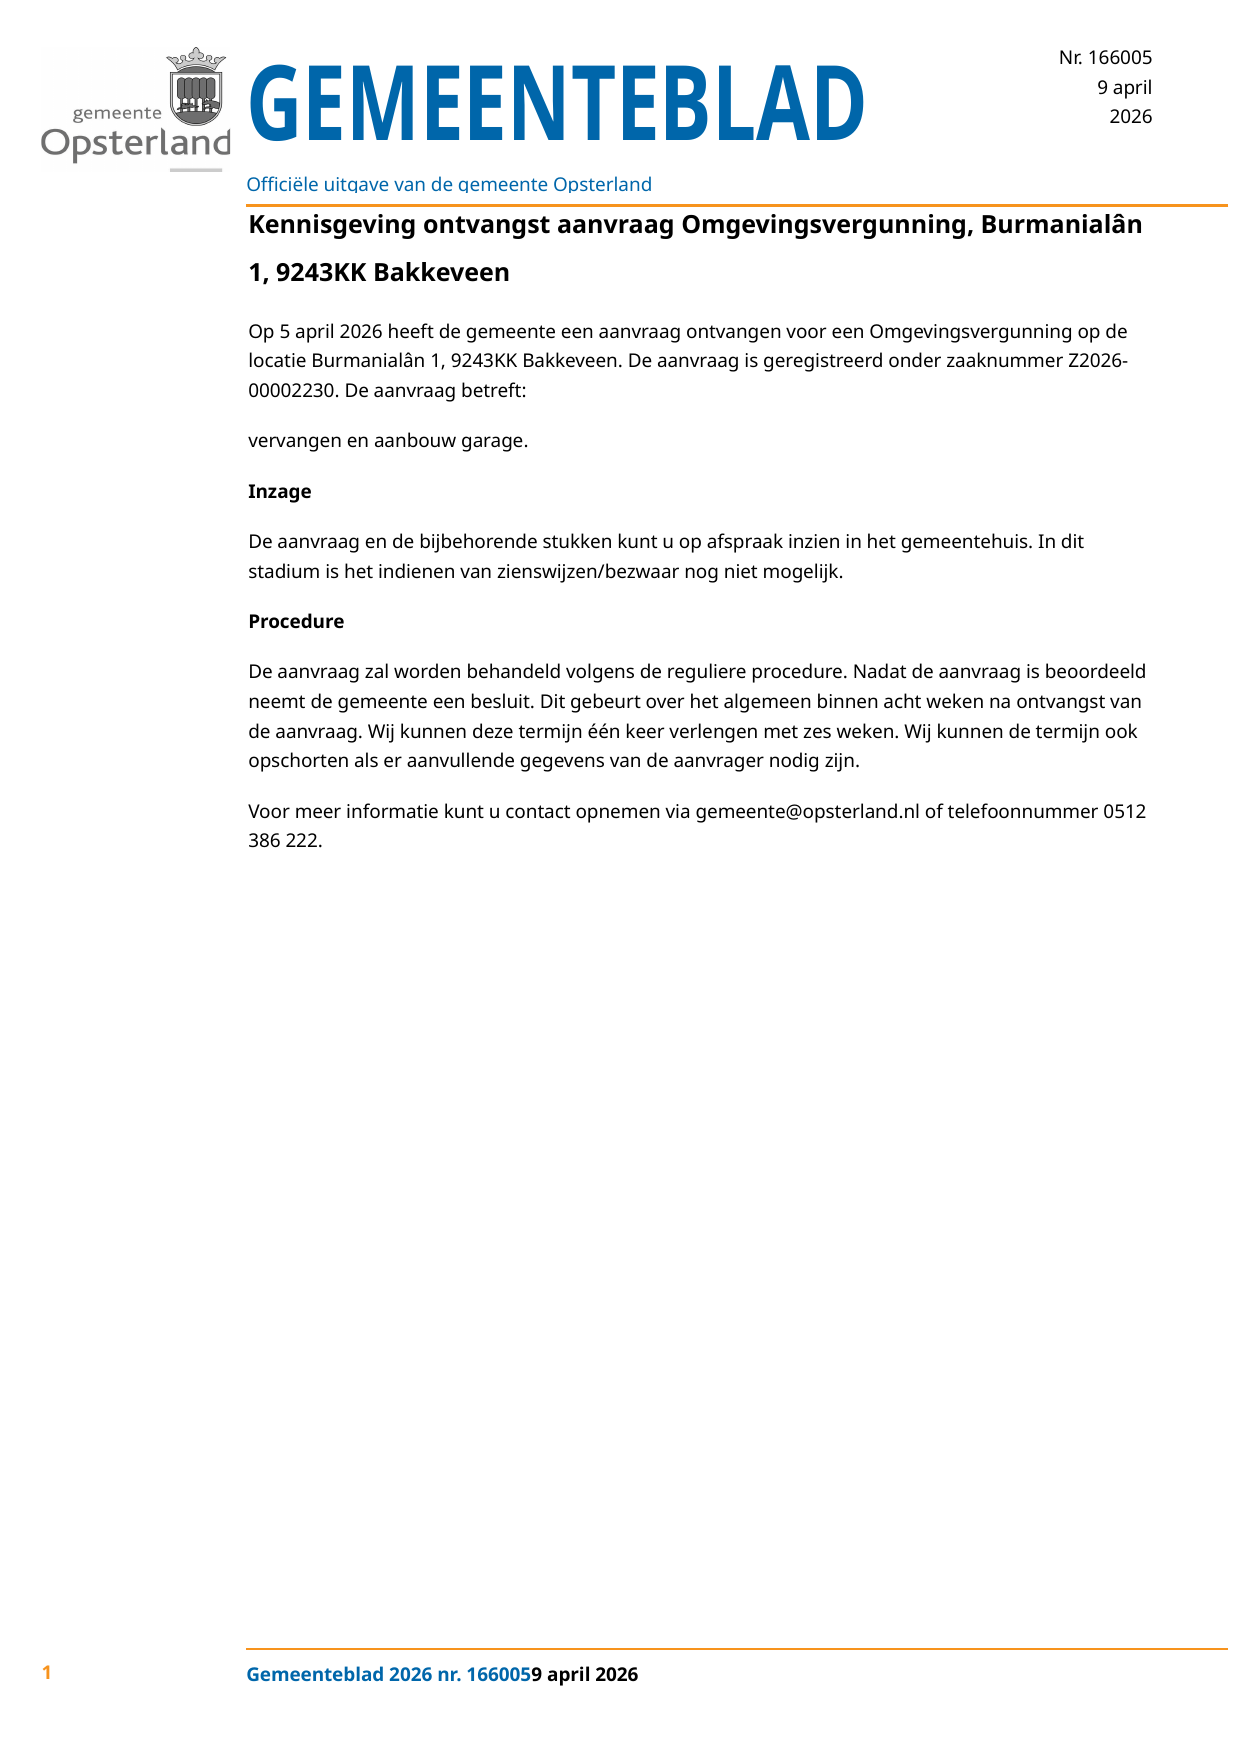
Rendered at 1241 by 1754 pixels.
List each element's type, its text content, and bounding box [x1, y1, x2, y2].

text Procedure [248, 608, 1152, 634]
text vervangen en aanbouw garage. [248, 427, 1152, 453]
text De aanvraag en de bijbehorende stukken kunt u op afspraak inzien in het gemeentehuis. In dit stadium is het indienen van zienswijzen/bezwaar nog niet mogelijk. [248, 528, 1152, 584]
text Voor meer informatie kunt u contact opnemen via gemeente@opsterland.nl of telefoonnummer 0512 386 222. [248, 798, 1152, 853]
text Kennisgeving ontvangst aanvraag Omgevingsvergunning, Burmanialân 1, 9243KK Bakkeveen [248, 207, 1152, 288]
text Op 5 april 2026 heeft de gemeente een aanvraag ontvangen voor een Omgevingsvergunning op de locatie Burmanialân 1, 9243KK Bakkeveen. De aanvraag is geregistreerd onder zaaknummer Z2026-00002230. De aanvraag betreft: [248, 318, 1152, 403]
picture [41, 47, 231, 172]
text Inzage [248, 478, 1152, 504]
text De aanvraag zal worden behandeld volgens de reguliere procedure. Nadat de aanvraag is beoordeeld neemt de gemeente een besluit. Dit gebeurt over het algemeen binnen acht weken na ontvangst van de aanvraag. Wij kunnen deze termijn één keer verlengen met zes weken. Wij kunnen de termijn ook opschorten als er aanvullende gegevens van de aanvrager nodig zijn. [248, 659, 1152, 773]
